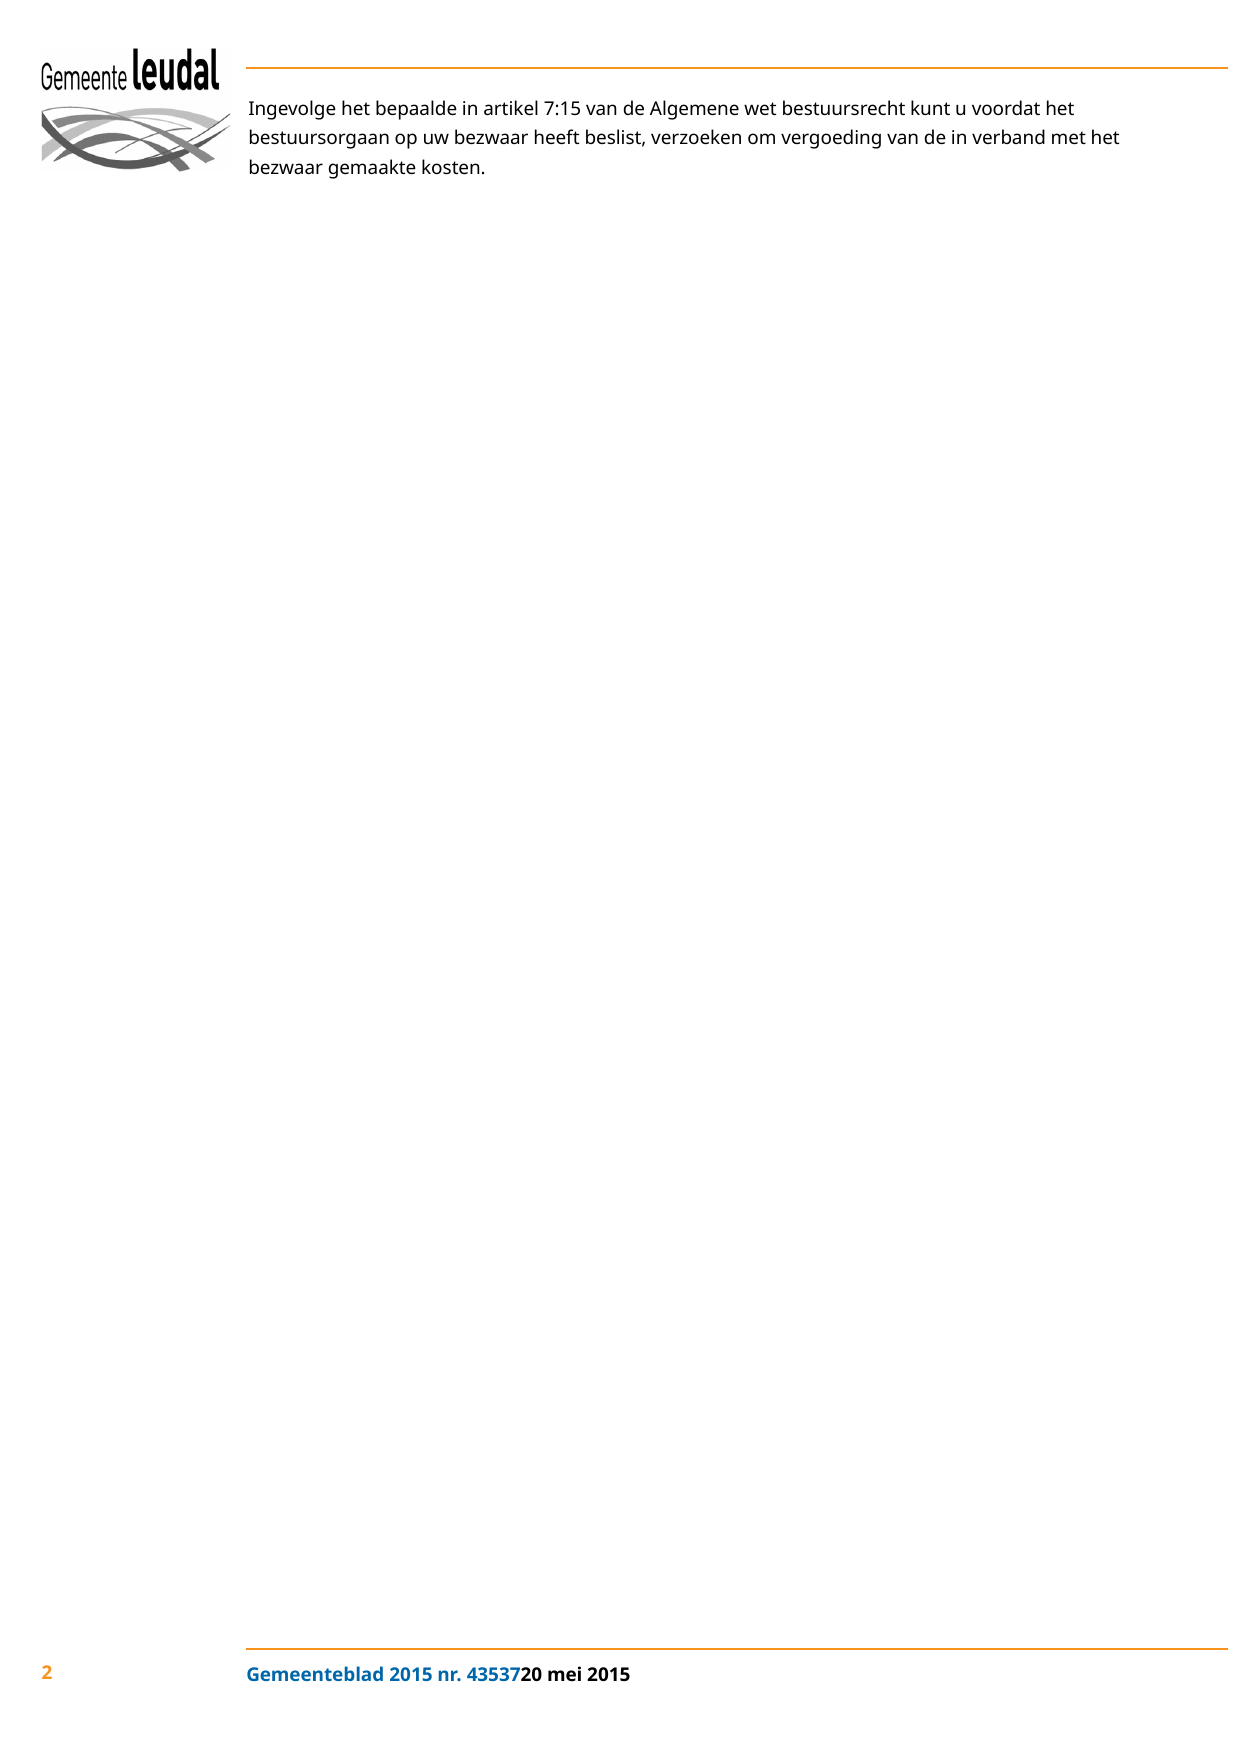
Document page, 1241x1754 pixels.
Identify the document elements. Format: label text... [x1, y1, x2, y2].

text Ingevolge het bepaalde in artikel 7:15 van de Algemene wet bestuursrecht kunt u voordat het bestuursorgaan op uw bezwaar heeft beslist, verzoeken om vergoeding van de in verband met het bezwaar gemaakte kosten. [248, 95, 1152, 180]
picture [41, 47, 231, 172]
